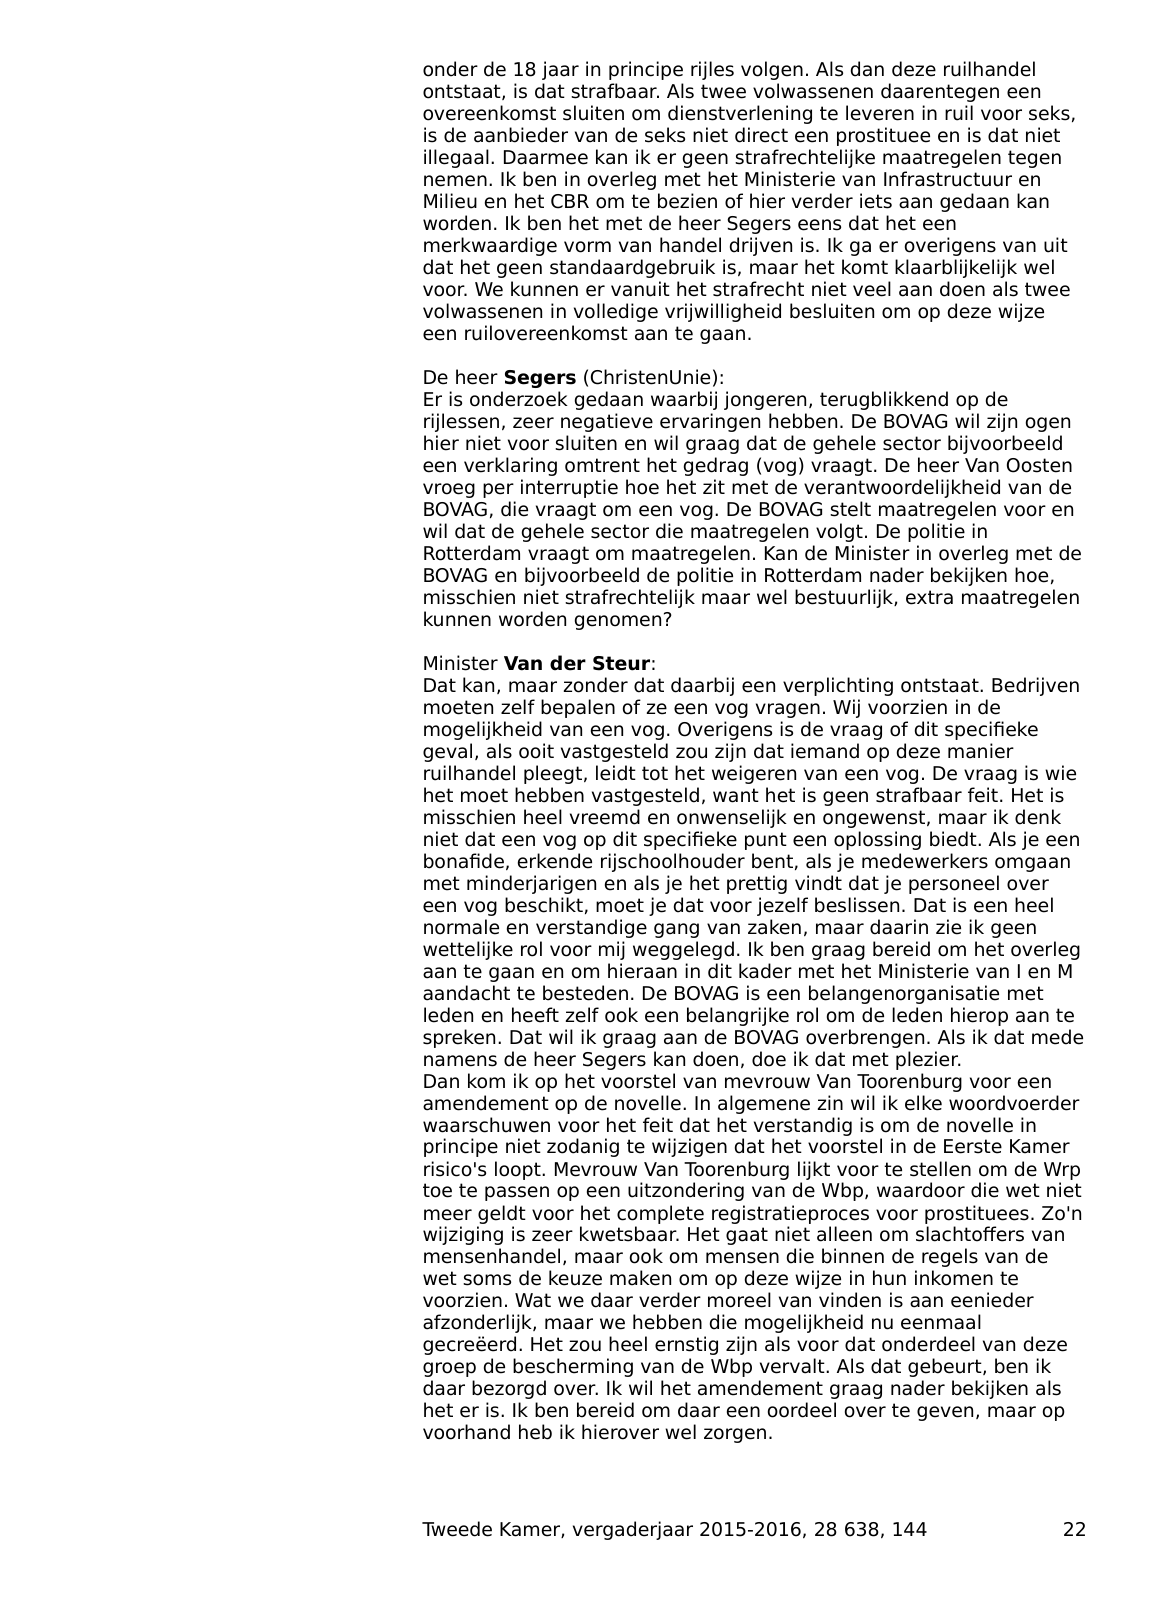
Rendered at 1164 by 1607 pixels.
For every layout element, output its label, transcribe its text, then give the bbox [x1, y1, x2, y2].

text Dat kan, maar zonder dat daarbij een verplichting ontstaat. Bedrijven moeten zelf bepalen of ze een vog vragen. Wij voorzien in de mogelijkheid van een vog. Overigens is de vraag of dit specifieke geval, als ooit vastgesteld zou zijn dat iemand op deze manier ruilhandel pleegt, leidt tot het weigeren van een vog. De vraag is wie het moet hebben vastgesteld, want het is geen strafbaar feit. Het is misschien heel vreemd en onwenselijk en ongewenst, maar ik denk niet dat een vog op dit specifieke punt een oplossing biedt. Als je een bonafide, erkende rijschoolhouder bent, als je medewerkers omgaan met minderjarigen en als je het prettig vindt dat je personeel over een vog beschikt, moet je dat voor jezelf beslissen. Dat is een heel normale en verstandige gang van zaken, maar daarin zie ik geen wettelijke rol voor mij weggelegd. Ik ben graag bereid om het overleg aan te gaan en om hieraan in dit kader met het Ministerie van I en M aandacht te besteden. De BOVAG is een belangenorganisatie met leden en heeft zelf ook een belangrijke rol om de leden hierop aan te spreken. Dat wil ik graag aan de BOVAG overbrengen. Als ik dat mede namens de heer Segers kan doen, doe ik dat met plezier. [422, 675, 1087, 1071]
text Minister Van der Steur: [422, 653, 1087, 675]
text Dan kom ik op het voorstel van mevrouw Van Toorenburg voor een amendement op de novelle. In algemene zin wil ik elke woordvoerder waarschuwen voor het feit dat het verstandig is om de novelle in principe niet zodanig te wijzigen dat het voorstel in de Eerste Kamer risico's loopt. Mevrouw Van Toorenburg lijkt voor te stellen om de Wrp toe te passen op een uitzondering van de Wbp, waardoor die wet niet meer geldt voor het complete registratieproces voor prostituees. Zo'n wijziging is zeer kwetsbaar. Het gaat niet alleen om slachtoffers van mensenhandel, maar ook om mensen die binnen de regels van de wet soms de keuze maken om op deze wijze in hun inkomen te voorzien. Wat we daar verder moreel van vinden is aan eenieder afzonderlijk, maar we hebben die mogelijkheid nu eenmaal gecreëerd. Het zou heel ernstig zijn als voor dat onderdeel van deze groep de bescherming van de Wbp vervalt. Als dat gebeurt, ben ik daar bezorgd over. Ik wil het amendement graag nader bekijken als het er is. Ik ben bereid om daar een oordeel over te geven, maar op voorhand heb ik hierover wel zorgen. [422, 1071, 1087, 1444]
text onder de 18 jaar in principe rijles volgen. Als dan deze ruilhandel ontstaat, is dat strafbaar. Als twee volwassenen daarentegen een overeenkomst sluiten om dienstverlening te leveren in ruil voor seks, is de aanbieder van de seks niet direct een prostituee en is dat niet illegaal. Daarmee kan ik er geen strafrechtelijke maatregelen tegen nemen. Ik ben in overleg met het Ministerie van Infrastructuur en Milieu en het CBR om te bezien of hier verder iets aan gedaan kan worden. Ik ben het met de heer Segers eens dat het een merkwaardige vorm van handel drijven is. Ik ga er overigens van uit dat het geen standaardgebruik is, maar het komt klaarblijkelijk wel voor. We kunnen er vanuit het strafrecht niet veel aan doen als twee volwassenen in volledige vrijwilligheid besluiten om op deze wijze een ruilovereenkomst aan te gaan. [422, 59, 1087, 345]
text Er is onderzoek gedaan waarbij jongeren, terugblikkend op de rijlessen, zeer negatieve ervaringen hebben. De BOVAG wil zijn ogen hier niet voor sluiten en wil graag dat de gehele sector bijvoorbeeld een verklaring omtrent het gedrag (vog) vraagt. De heer Van Oosten vroeg per interruptie hoe het zit met de verantwoordelijkheid van de BOVAG, die vraagt om een vog. De BOVAG stelt maatregelen voor en wil dat de gehele sector die maatregelen volgt. De politie in Rotterdam vraagt om maatregelen. Kan de Minister in overleg met de BOVAG en bijvoorbeeld de politie in Rotterdam nader bekijken hoe, misschien niet strafrechtelijk maar wel bestuurlijk, extra maatregelen kunnen worden genomen? [422, 389, 1087, 631]
text De heer Segers (ChristenUnie): [422, 367, 1087, 389]
